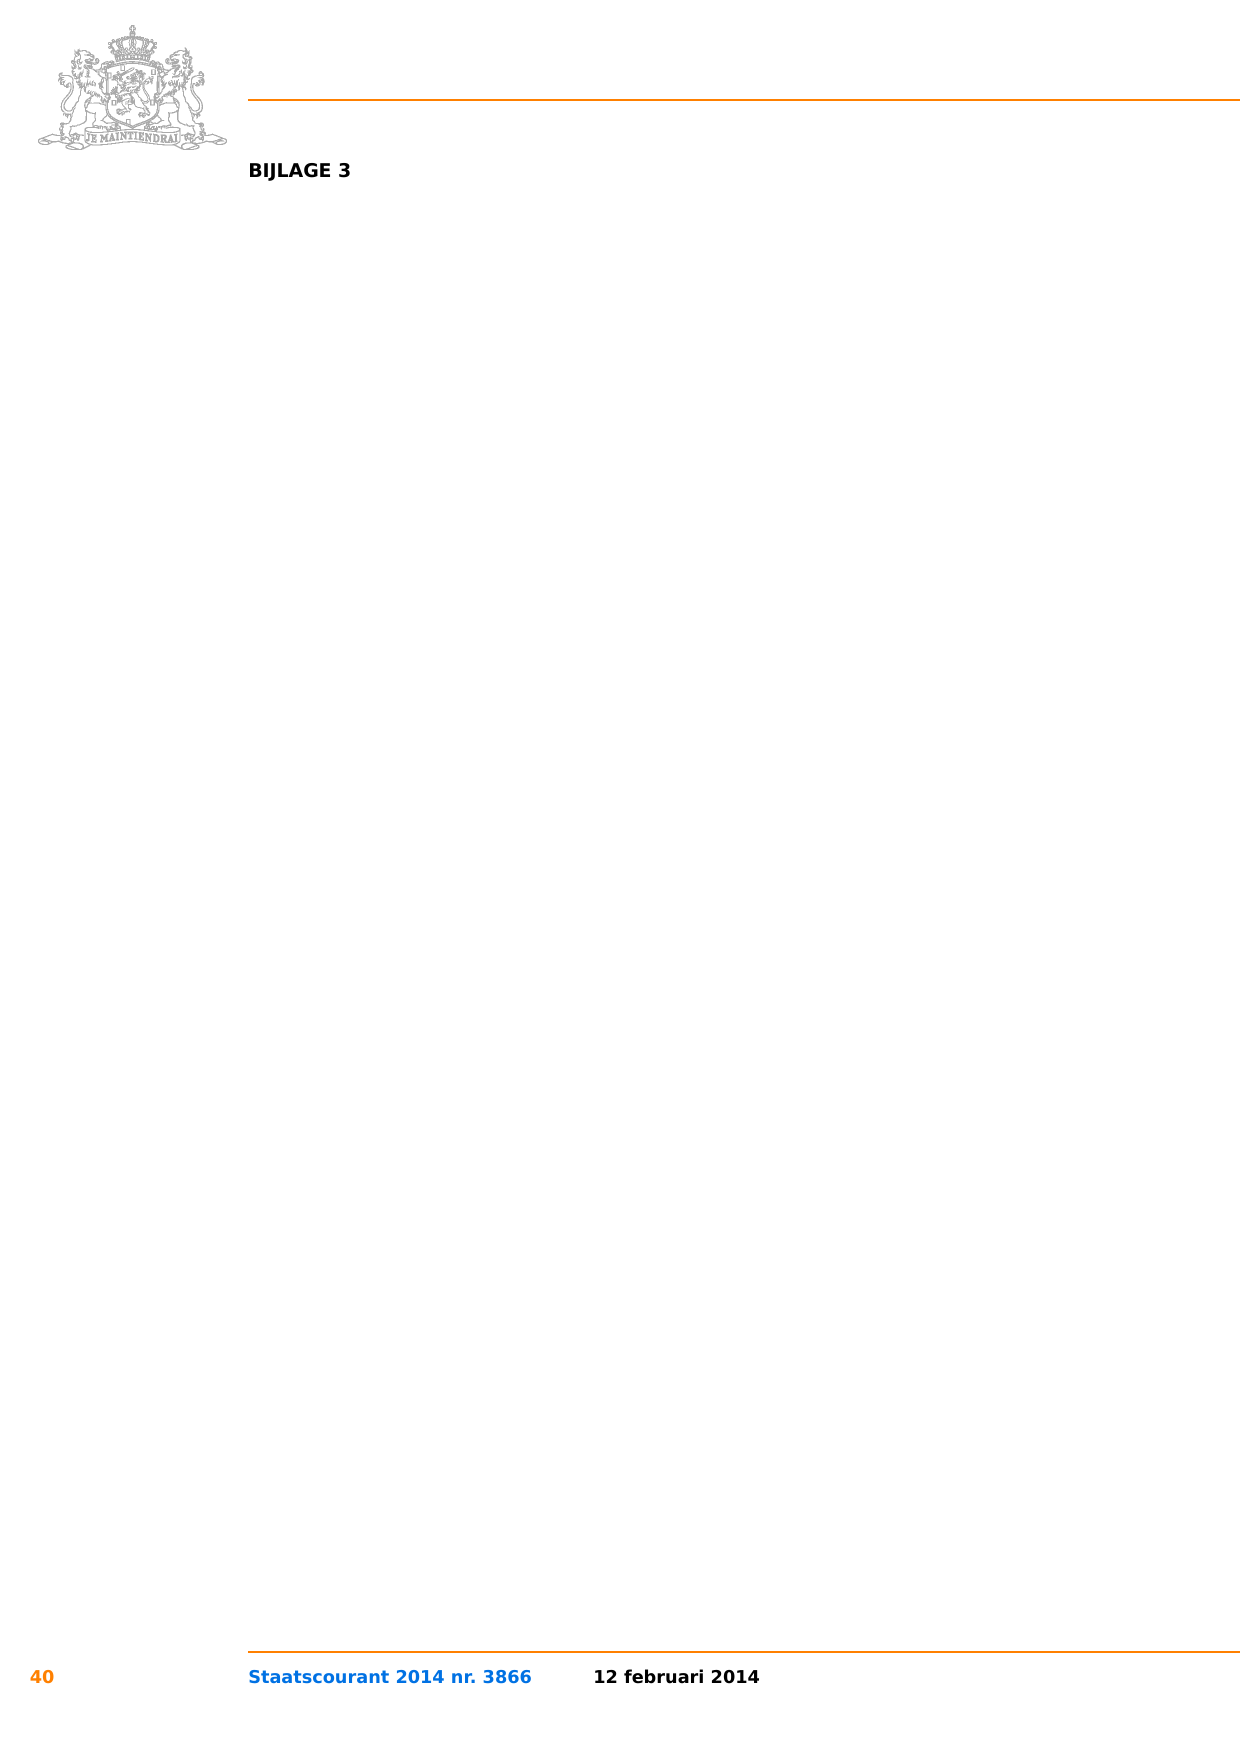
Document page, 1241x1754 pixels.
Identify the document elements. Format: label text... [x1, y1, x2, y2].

picture [38, 25, 227, 150]
subtitle BIJLAGE 3 [248, 160, 1163, 182]
